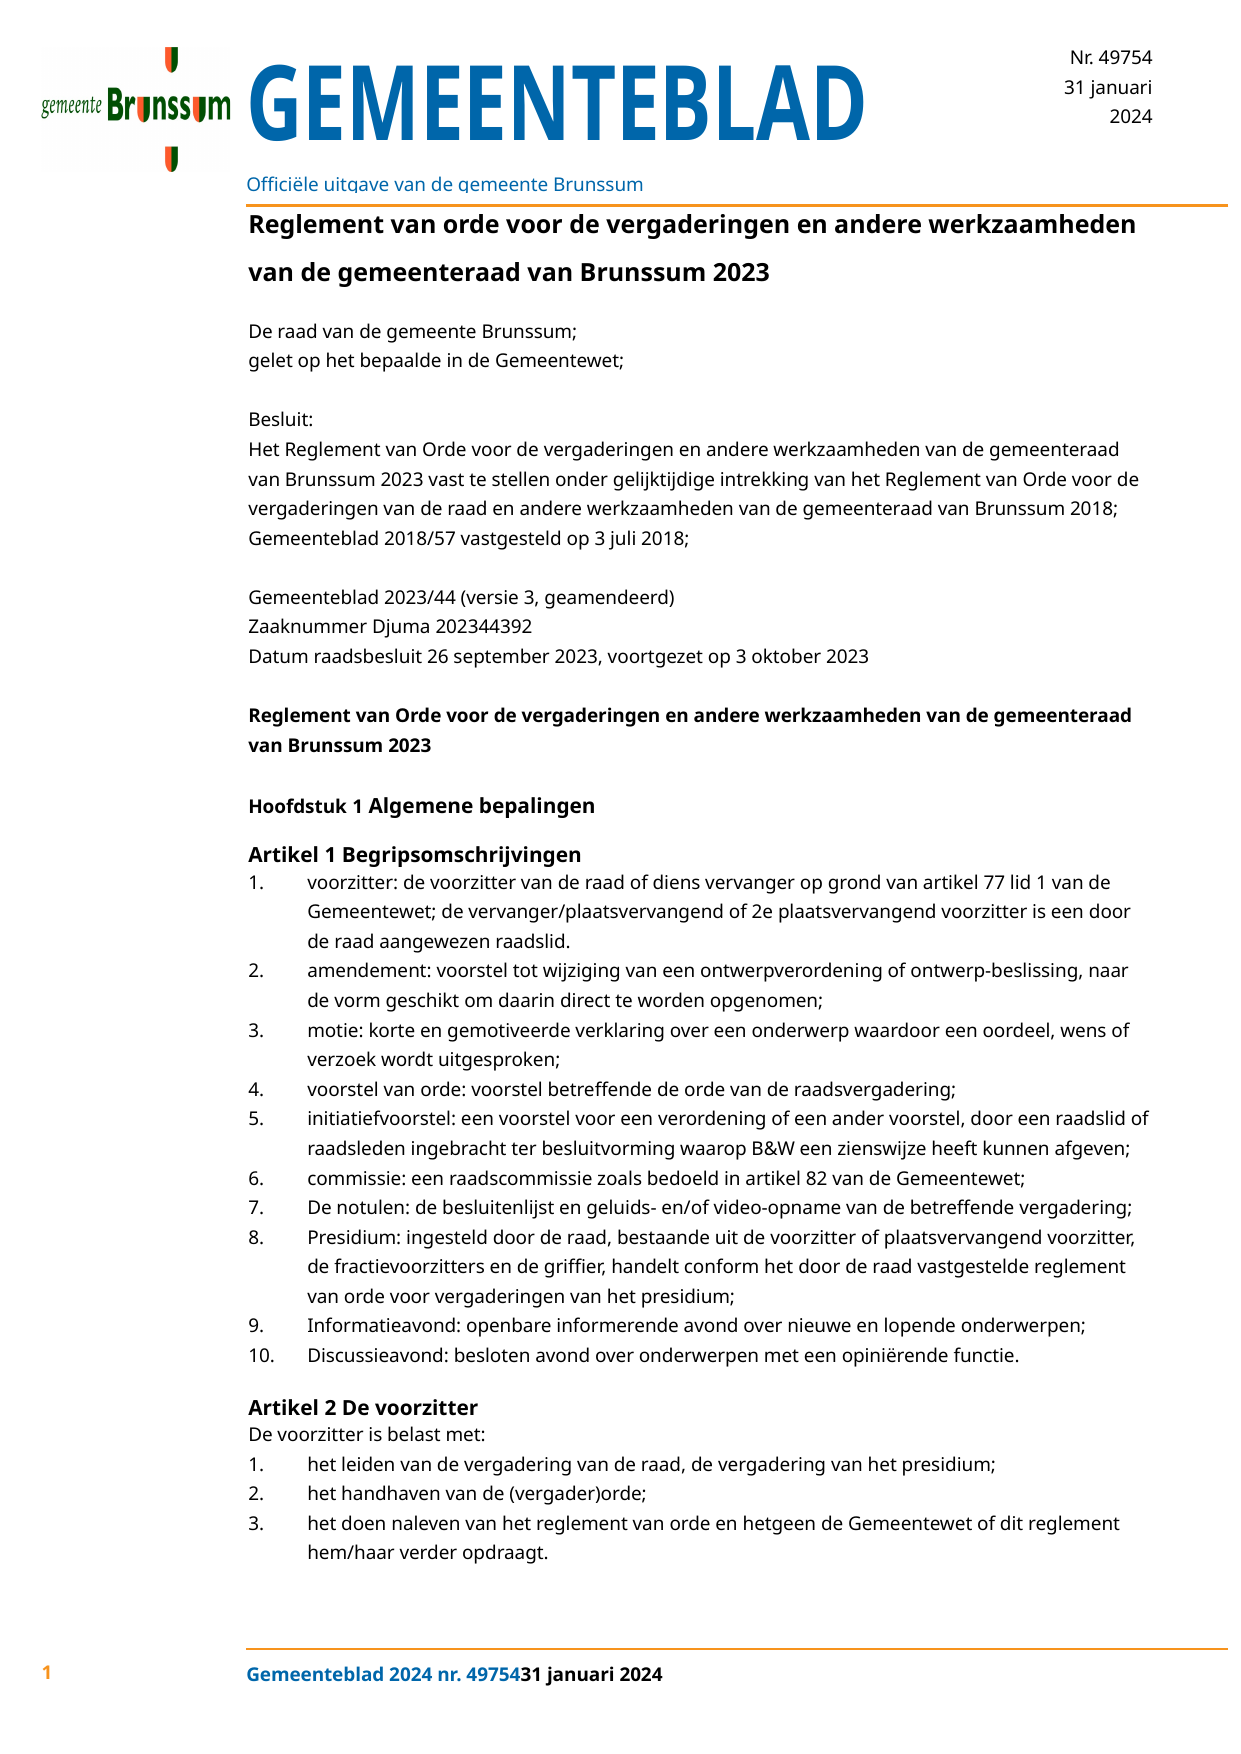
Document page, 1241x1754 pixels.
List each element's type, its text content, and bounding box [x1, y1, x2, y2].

text Datum raadsbesluit 26 september 2023, voortgezet op 3 oktober 2023 [248, 643, 1152, 669]
list amendement: voorstel tot wijziging van een ontwerpverordening of ontwerp-beslissing, naar de vorm geschikt om daarin direct te worden opgenomen; [248, 958, 1152, 1013]
list het handhaven van de (vergader)orde; [248, 1480, 1152, 1506]
text De voorzitter is belast met: [248, 1421, 1152, 1447]
text Reglement van Orde voor de vergaderingen en andere werkzaamheden van de gemeenteraad van Brunssum 2023 [248, 702, 1152, 758]
picture [41, 47, 231, 172]
text Artikel 2 De voorzitter [248, 1393, 1152, 1421]
text De raad van de gemeente Brunssum; [248, 318, 1152, 344]
text Besluit: [248, 407, 1152, 432]
list initiatiefvoorstel: een voorstel voor een verordening of een ander voorstel, door een raadslid of raadsleden ingebracht ter besluitvorming waarop B&W een zienswijze heeft kunnen afgeven; [248, 1106, 1152, 1161]
text Het Reglement van Orde voor de vergaderingen en andere werkzaamheden van de gemeenteraad van Brunssum 2023 vast te stellen onder gelijktijdige intrekking van het Reglement van Orde voor de vergaderingen van de raad en andere werkzaamheden van de gemeenteraad van Brunssum 2018; Gemeenteblad 2018/57 vastgesteld op 3 juli 2018; [248, 436, 1152, 551]
list het doen naleven van het reglement van orde en hetgeen de Gemeentewet of dit reglement hem/haar verder opdraagt. [248, 1510, 1152, 1565]
text Gemeenteblad 2023/44 (versie 3, geamendeerd) [248, 584, 1152, 610]
list commissie: een raadscommissie zoals bedoeld in artikel 82 van de Gemeentewet; [248, 1165, 1152, 1191]
list Informatieavond: openbare informerende avond over nieuwe en lopende onderwerpen; [248, 1313, 1152, 1338]
list Discussieavond: besloten avond over onderwerpen met een opiniërende functie. [248, 1342, 1152, 1368]
text Artikel 1 Begripsomschrijvingen [248, 841, 1152, 869]
list voorzitter: de voorzitter van de raad of diens vervanger op grond van artikel 77 lid 1 van de Gemeentewet; de vervanger/plaatsvervangend of 2e plaatsvervangend voorzitter is een door de raad aangewezen raadslid. [248, 869, 1152, 954]
list Presidium: ingesteld door de raad, bestaande uit de voorzitter of plaatsvervangend voorzitter, de fractievoorzitters en de griffier, handelt conform het door de raad vastgestelde reglement van orde voor vergaderingen van het presidium; [248, 1224, 1152, 1309]
list het leiden van de vergadering van de raad, de vergadering van het presidium; [248, 1451, 1152, 1476]
list voorstel van orde: voorstel betreffende de orde van de raadsvergadering; [248, 1076, 1152, 1102]
text gelet op het bepaalde in de Gemeentewet; [248, 347, 1152, 373]
text Zaaknummer Djuma 202344392 [248, 614, 1152, 639]
text Hoofdstuk 1 Algemene bepalingen [248, 791, 1152, 820]
list De notulen: de besluitenlijst en geluids- en/of video-opname van de betreffende vergadering; [248, 1194, 1152, 1220]
list motie: korte en gemotiveerde verklaring over een onderwerp waardoor een oordeel, wens of verzoek wordt uitgesproken; [248, 1017, 1152, 1072]
text Reglement van orde voor de vergaderingen en andere werkzaamheden van de gemeenteraad van Brunssum 2023 [248, 207, 1152, 288]
